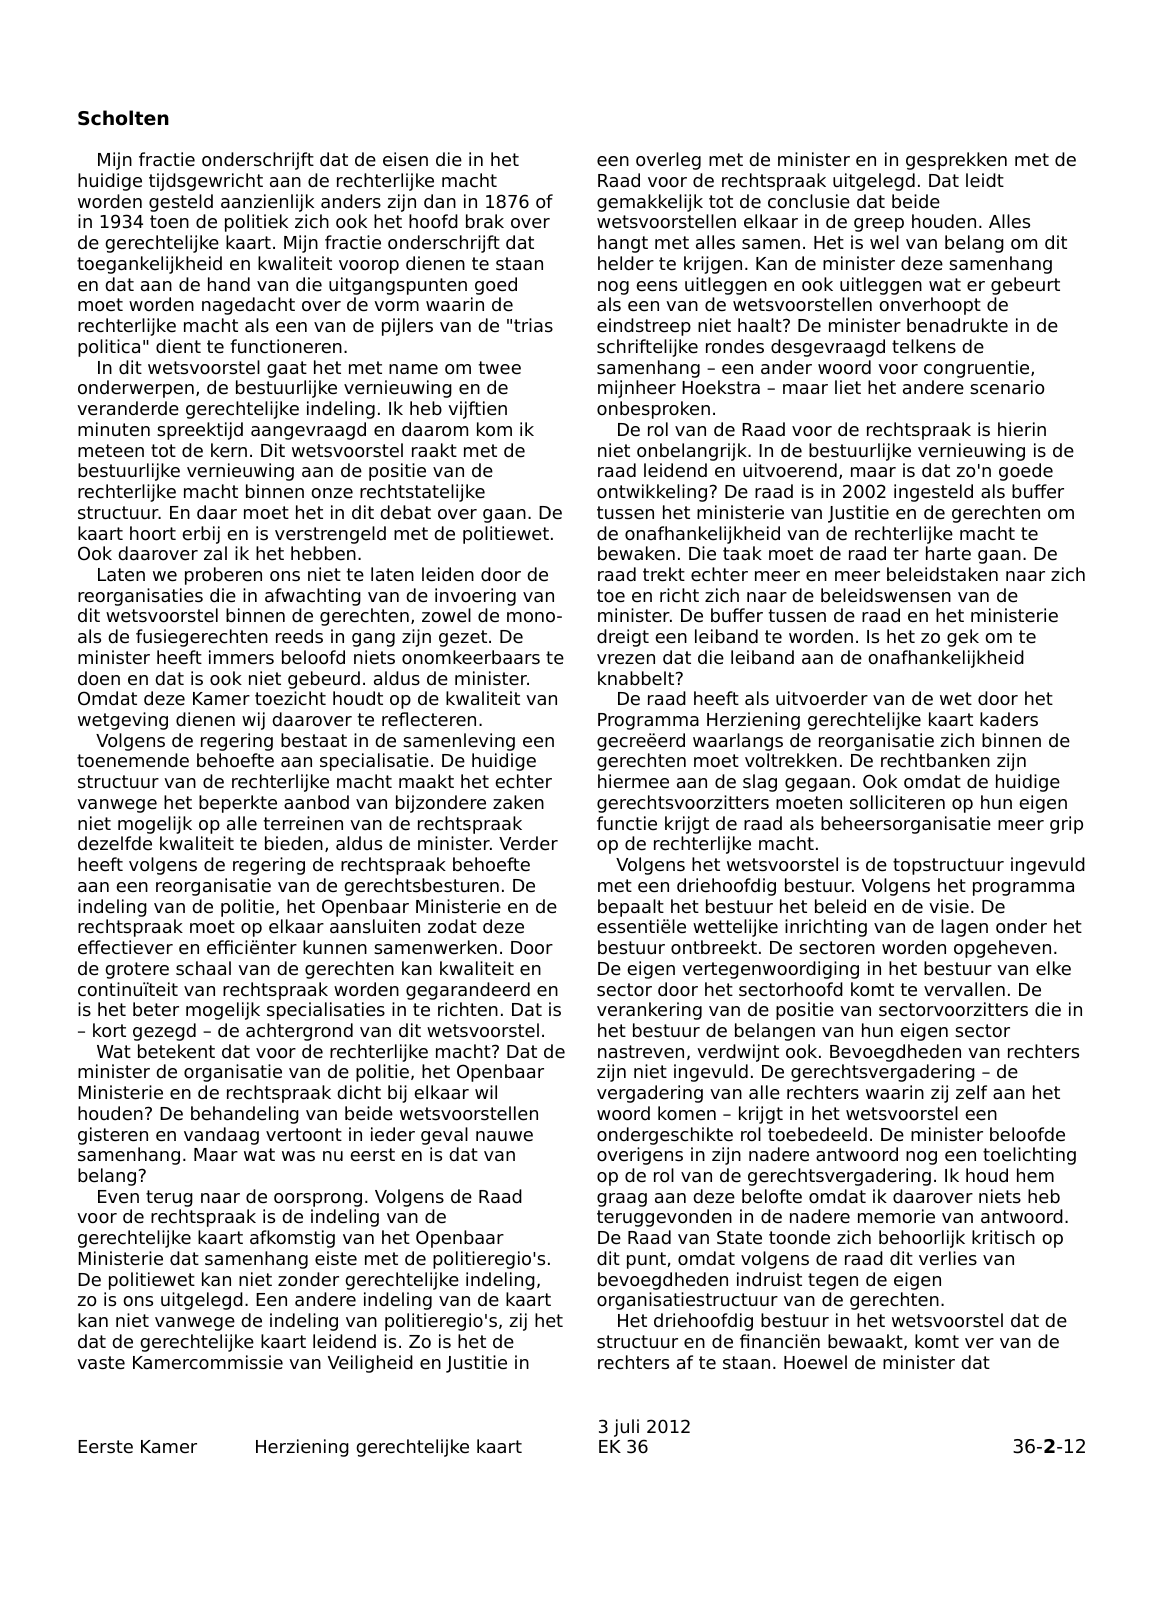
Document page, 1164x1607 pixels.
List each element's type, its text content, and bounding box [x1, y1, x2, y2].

text Wat betekent dat voor de rechterlijke macht? Dat de minister de organisatie van de politie, het Openbaar Ministerie en de rechtspraak dicht bij elkaar wil houden? De behandeling van beide wetsvoorstellen gisteren en vandaag vertoont in ieder geval nauwe samenhang. Maar wat was nu eerst en is dat van belang? [77, 1042, 567, 1187]
text De raad heeft als uitvoerder van de wet door het Programma Herziening gerechtelijke kaart kaders gecreëerd waarlangs de reorganisatie zich binnen de gerechten moet voltrekken. De rechtbanken zijn hiermee aan de slag gegaan. Ook omdat de huidige gerechtsvoorzitters moeten solliciteren op hun eigen functie krijgt de raad als beheersorganisatie meer grip op de rechterlijke macht. [596, 689, 1087, 855]
text De rol van de Raad voor de rechtspraak is hierin niet onbelangrijk. In de bestuurlijke vernieuwing is de raad leidend en uitvoerend, maar is dat zo'n goede ontwikkeling? De raad is in 2002 ingesteld als buffer tussen het ministerie van Justitie en de gerechten om de onafhankelijkheid van de rechterlijke macht te bewaken. Die taak moet de raad ter harte gaan. De raad trekt echter meer en meer beleidstaken naar zich toe en richt zich naar de beleidswensen van de minister. De buffer tussen de raad en het ministerie dreigt een leiband te worden. Is het zo gek om te vrezen dat die leiband aan de onafhankelijkheid knabbelt? [596, 420, 1087, 689]
text Volgens het wetsvoorstel is de topstructuur ingevuld met een driehoofdig bestuur. Volgens het programma bepaalt het bestuur het beleid en de visie. De essentiële wettelijke inrichting van de lagen onder het bestuur ontbreekt. De sectoren worden opgeheven. De eigen vertegenwoordiging in het bestuur van elke sector door het sectorhoofd komt te vervallen. De verankering van de positie van sectorvoorzitters die in het bestuur de belangen van hun eigen sector nastreven, verdwijnt ook. Bevoegdheden van rechters zijn niet ingevuld. De gerechtsvergadering – de vergadering van alle rechters waarin zij zelf aan het woord komen – krijgt in het wetsvoorstel een ondergeschikte rol toebedeeld. De minister beloofde overigens in zijn nadere antwoord nog een toelichting op de rol van de gerechtsvergadering. Ik houd hem graag aan deze belofte omdat ik daarover niets heb teruggevonden in de nadere memorie van antwoord. De Raad van State toonde zich behoorlijk kritisch op dit punt, omdat volgens de raad dit verlies van bevoegdheden indruist tegen de eigen organisatiestructuur van de gerechten. [596, 855, 1087, 1311]
text Even terug naar de oorsprong. Volgens de Raad voor de rechtspraak is de indeling van de gerechtelijke kaart afkomstig van het Openbaar Ministerie dat samenhang eiste met de politieregio's. De politiewet kan niet zonder gerechtelijke indeling, zo is ons uitgelegd. Een andere indeling van de kaart kan niet vanwege de indeling van politieregio's, zij het dat de gerechtelijke kaart leidend is. Zo is het de vaste Kamercommissie van Veiligheid en Justitie in [77, 1187, 567, 1373]
text In dit wetsvoorstel gaat het met name om twee onderwerpen, de bestuurlijke vernieuwing en de veranderde gerechtelijke indeling. Ik heb vijftien minuten spreektijd aangevraagd en daarom kom ik meteen tot de kern. Dit wetsvoorstel raakt met de bestuurlijke vernieuwing aan de positie van de rechterlijke macht binnen onze rechtstatelijke structuur. En daar moet het in dit debat over gaan. De kaart hoort erbij en is verstrengeld met de politiewet. Ook daarover zal ik het hebben. [77, 357, 567, 565]
text Het driehoofdig bestuur in het wetsvoorstel dat de structuur en de financiën bewaakt, komt ver van de rechters af te staan. Hoewel de minister dat [596, 1311, 1087, 1373]
text Laten we proberen ons niet te laten leiden door de reorganisaties die in afwachting van de invoering van dit wetsvoorstel binnen de gerechten, zowel de mono- als de fusiegerechten reeds in gang zijn gezet. De minister heeft immers beloofd niets onomkeerbaars te doen en dat is ook niet gebeurd. aldus de minister. Omdat deze Kamer toezicht houdt op de kwaliteit van wetgeving dienen wij daarover te reflecteren. [77, 565, 567, 731]
text een overleg met de minister en in gesprekken met de Raad voor de rechtspraak uitgelegd. Dat leidt gemakkelijk tot de conclusie dat beide wetsvoorstellen elkaar in de greep houden. Alles hangt met alles samen. Het is wel van belang om dit helder te krijgen. Kan de minister deze samenhang nog eens uitleggen en ook uitleggen wat er gebeurt als een van de wetsvoorstellen onverhoopt de eindstreep niet haalt? De minister benadrukte in de schriftelijke rondes desgevraagd telkens de samenhang – een ander woord voor congruentie, mijnheer Hoekstra – maar liet het andere scenario onbesproken. [596, 150, 1087, 420]
text Mijn fractie onderschrijft dat de eisen die in het huidige tijdsgewricht aan de rechterlijke macht worden gesteld aanzienlijk anders zijn dan in 1876 of in 1934 toen de politiek zich ook het hoofd brak over de gerechtelijke kaart. Mijn fractie onderschrijft dat toegankelijkheid en kwaliteit voorop dienen te staan en dat aan de hand van die uitgangspunten goed moet worden nagedacht over de vorm waarin de rechterlijke macht als een van de pijlers van de "trias politica" dient te functioneren. [77, 150, 567, 357]
text Volgens de regering bestaat in de samenleving een toenemende behoefte aan specialisatie. De huidige structuur van de rechterlijke macht maakt het echter vanwege het beperkte aanbod van bijzondere zaken niet mogelijk op alle terreinen van de rechtspraak dezelfde kwaliteit te bieden, aldus de minister. Verder heeft volgens de regering de rechtspraak behoefte aan een reorganisatie van de gerechtsbesturen. De indeling van de politie, het Openbaar Ministerie en de rechtspraak moet op elkaar aansluiten zodat deze effectiever en efficiënter kunnen samenwerken. Door de grotere schaal van de gerechten kan kwaliteit en continuïteit van rechtspraak worden gegarandeerd en is het beter mogelijk specialisaties in te richten. Dat is – kort gezegd – de achtergrond van dit wetsvoorstel. [77, 731, 567, 1042]
